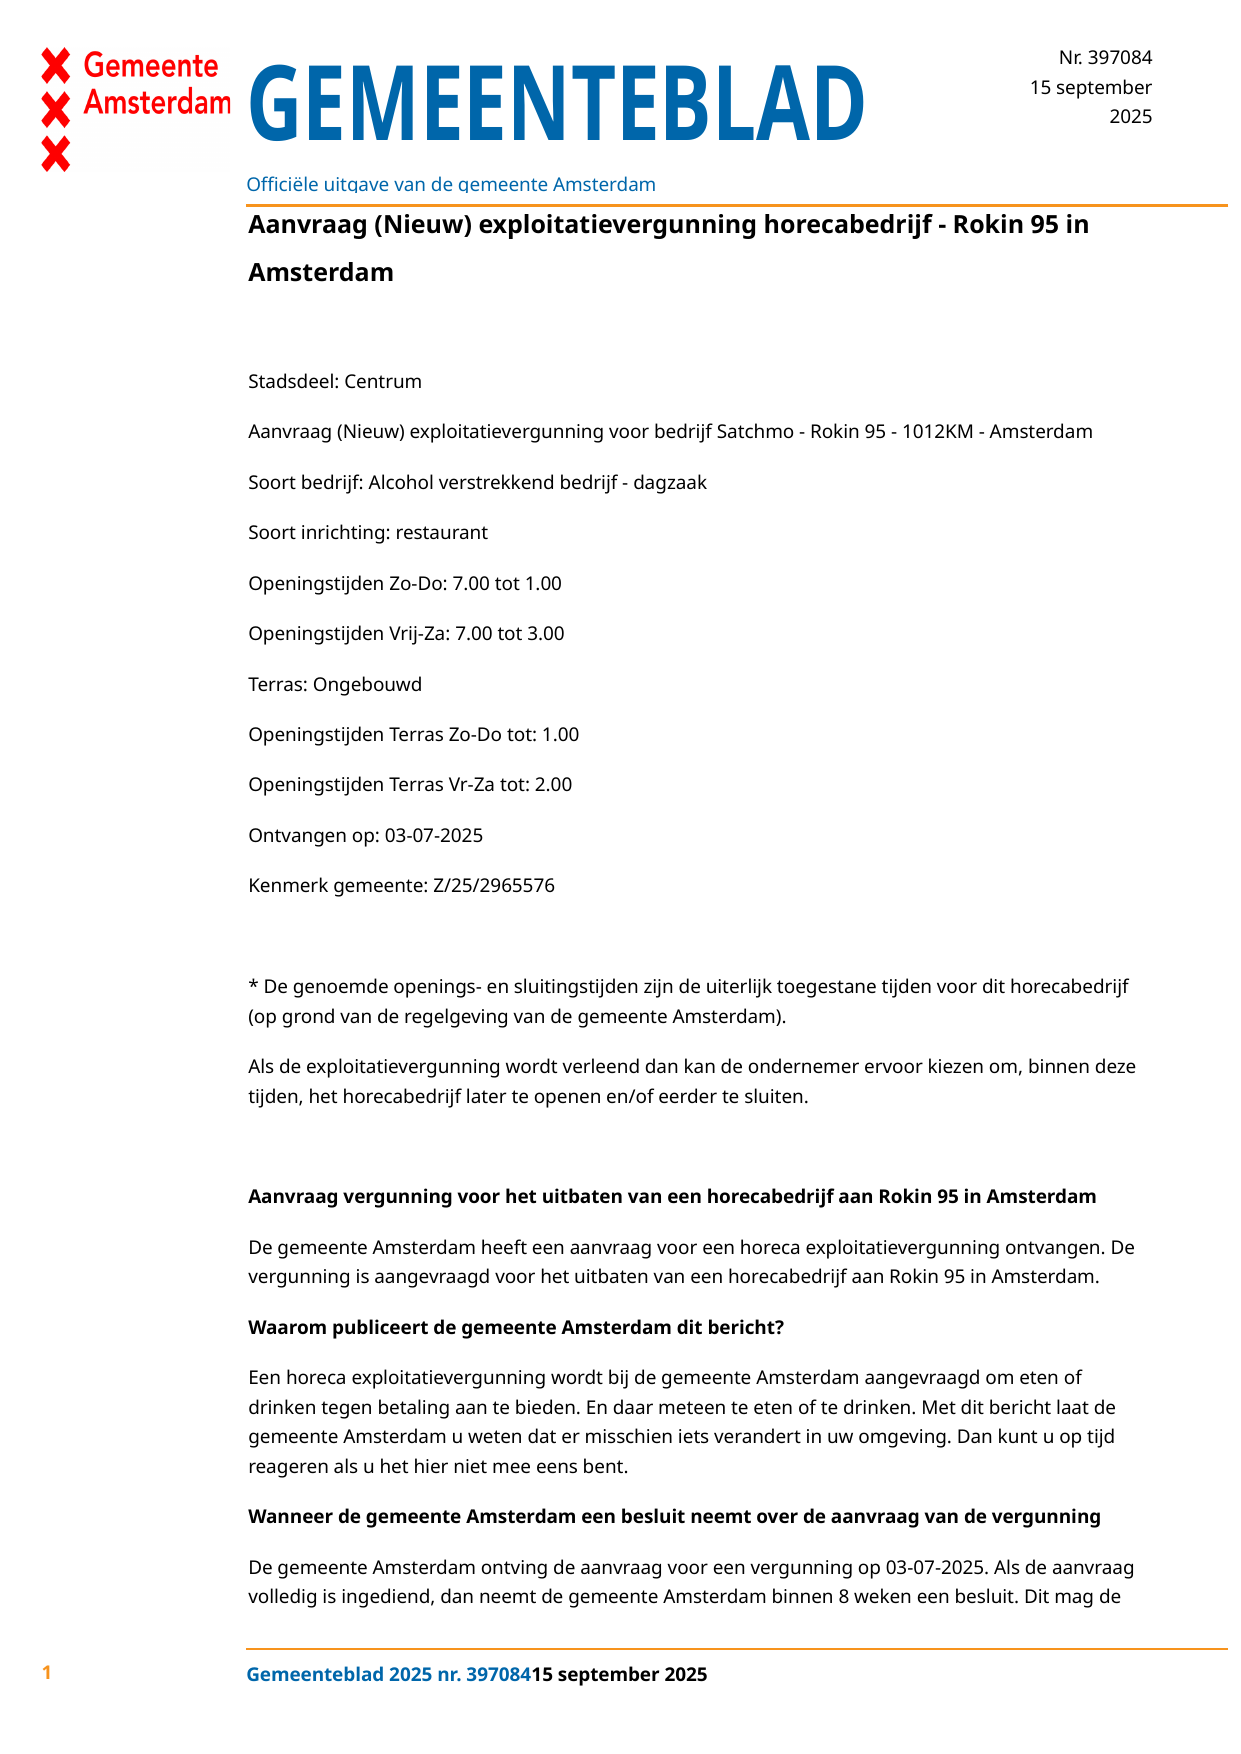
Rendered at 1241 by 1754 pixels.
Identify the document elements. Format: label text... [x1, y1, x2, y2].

text Een horeca exploitatievergunning wordt bij de gemeente Amsterdam aangevraagd om eten of drinken tegen betaling aan te bieden. En daar meteen te eten of te drinken. Met dit bericht laat de gemeente Amsterdam u weten dat er misschien iets verandert in uw omgeving. Dan kunt u op tijd reageren als u het hier niet mee eens bent. [248, 1364, 1152, 1479]
text Aanvraag (Nieuw) exploitatievergunning voor bedrijf Satchmo - Rokin 95 - 1012KM - Amsterdam [248, 419, 1152, 444]
text Wanneer de gemeente Amsterdam een besluit neemt over de aanvraag van de vergunning [248, 1504, 1152, 1529]
text De gemeente Amsterdam ontving de aanvraag voor een vergunning op 03-07-2025. Als de aanvraag volledig is ingediend, dan neemt de gemeente Amsterdam binnen 8 weken een besluit. Dit mag de [248, 1554, 1152, 1609]
text Als de exploitatievergunning wordt verleend dan kan de ondernemer ervoor kiezen om, binnen deze tijden, het horecabedrijf later te openen en/of eerder te sluiten. [248, 1053, 1152, 1109]
text Openingstijden Vrij-Za: 7.00 tot 3.00 [248, 620, 1152, 646]
text Openingstijden Terras Zo-Do tot: 1.00 [248, 721, 1152, 747]
text Openingstijden Zo-Do: 7.00 tot 1.00 [248, 570, 1152, 596]
text Kenmerk gemeente: Z/25/2965576 [248, 872, 1152, 898]
text De gemeente Amsterdam heeft een aanvraag voor een horeca exploitatievergunning ontvangen. De vergunning is aangevraagd voor het uitbaten van een horecabedrijf aan Rokin 95 in Amsterdam. [248, 1234, 1152, 1289]
text Terras: Ongebouwd [248, 671, 1152, 697]
text Stadsdeel: Centrum [248, 368, 1152, 394]
text Openingstijden Terras Vr-Za tot: 2.00 [248, 772, 1152, 797]
text Soort bedrijf: Alcohol verstrekkend bedrijf - dagzaak [248, 469, 1152, 495]
text Aanvraag vergunning voor het uitbaten van een horecabedrijf aan Rokin 95 in Amsterdam [248, 1184, 1152, 1209]
text Ontvangen op: 03-07-2025 [248, 822, 1152, 848]
text Aanvraag (Nieuw) exploitatievergunning horecabedrijf - Rokin 95 in Amsterdam [248, 207, 1152, 288]
text Soort inrichting: restaurant [248, 519, 1152, 545]
text * De genoemde openings- en sluitingstijden zijn de uiterlijk toegestane tijden voor dit horecabedrijf (op grond van de regelgeving van de gemeente Amsterdam). [248, 973, 1152, 1029]
picture [41, 47, 231, 172]
text Waarom publiceert de gemeente Amsterdam dit bericht? [248, 1314, 1152, 1340]
